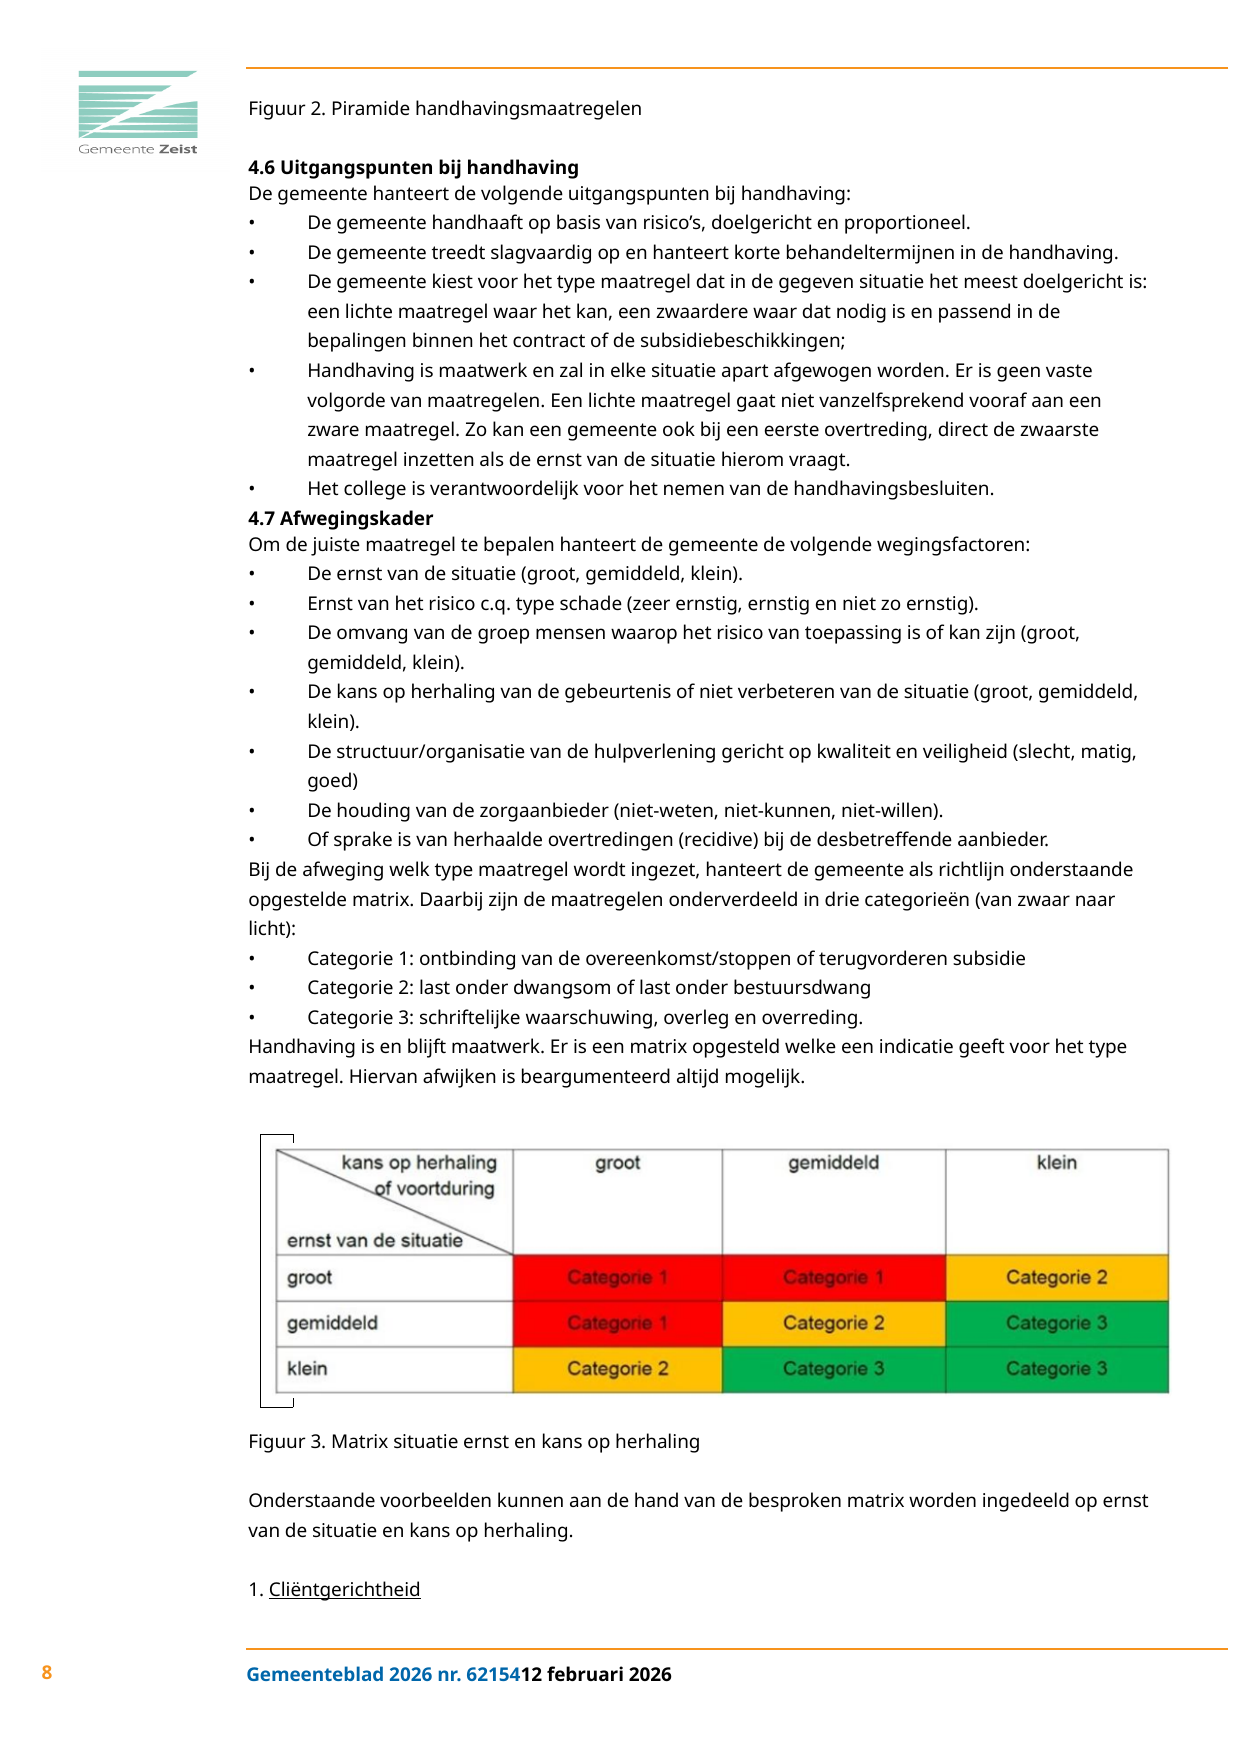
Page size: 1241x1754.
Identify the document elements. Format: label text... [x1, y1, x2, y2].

list Het college is verantwoordelijk voor het nemen van de handhavingsbesluiten. [248, 476, 1152, 501]
list Categorie 1: ontbinding van de overeenkomst/stoppen of terugvorderen subsidie [248, 945, 1152, 971]
text Bij de afweging welk type maatregel wordt ingezet, hanteert de gemeente als richtlijn onderstaande opgestelde matrix. Daarbij zijn de maatregelen onderverdeeld in drie categorieën (van zwaar naar licht): [248, 856, 1152, 941]
text Handhaving is en blijft maatwerk. Er is een matrix opgesteld welke een indicatie geeft voor het type maatregel. Hiervan afwijken is beargumenteerd altijd mogelijk. [248, 1034, 1152, 1089]
list De gemeente handhaaft op basis van risico’s, doelgericht en proportioneel. [248, 209, 1152, 235]
list Ernst van het risico c.q. type schade (zeer ernstig, ernstig en niet zo ernstig). [248, 590, 1152, 616]
list De kans op herhaling van de gebeurtenis of niet verbeteren van de situatie (groot, gemiddeld, klein). [248, 679, 1152, 734]
list Categorie 3: schriftelijke waarschuwing, overleg en overreding. [248, 1004, 1152, 1030]
list De ernst van de situatie (groot, gemiddeld, klein). [248, 560, 1152, 586]
text Om de juiste maatregel te bepalen hanteert de gemeente de volgende wegingsfactoren: [248, 531, 1152, 557]
picture [268, 1143, 1173, 1398]
list Handhaving is maatwerk en zal in elke situatie apart afgewogen worden. Er is geen vaste volgorde van maatregelen. Een lichte maatregel gaat niet vanzelfsprekend vooraf aan een zware maatregel. Zo kan een gemeente ook bij een eerste overtreding, direct de zwaarste maatregel inzetten als de ernst van de situatie hierom vraagt. [248, 357, 1152, 472]
list Categorie 2: last onder dwangsom of last onder bestuursdwang [248, 974, 1152, 1000]
text 1. Cliëntgerichtheid [248, 1576, 1152, 1602]
text De gemeente hanteert de volgende uitgangspunten bij handhaving: [248, 180, 1152, 205]
text Onderstaande voorbeelden kunnen aan de hand van de besproken matrix worden ingedeeld op ernst van de situatie en kans op herhaling. [248, 1487, 1152, 1543]
list De gemeente kiest voor het type maatregel dat in de gegeven situatie het meest doelgericht is: een lichte maatregel waar het kan, een zwaardere waar dat nodig is en passend in de bepalingen binnen het contract of de subsidiebeschikkingen; [248, 268, 1152, 353]
list De gemeente treedt slagvaardig op en hanteert korte behandeltermijnen in de handhaving. [248, 239, 1152, 264]
list Of sprake is van herhaalde overtredingen (recidive) bij de desbetreffende aanbieder. [248, 827, 1152, 852]
text 4.6 Uitgangspunten bij handhaving [248, 154, 1152, 180]
text Figuur 3. Matrix situatie ernst en kans op herhaling [248, 1428, 1152, 1454]
text 4.7 Afwegingskader [248, 505, 1152, 531]
list De structuur/organisatie van de hulpverlening gericht op kwaliteit en veiligheid (slecht, matig, goed) [248, 738, 1152, 793]
list De houding van de zorgaanbieder (niet-weten, niet-kunnen, niet-willen). [248, 797, 1152, 823]
list De omvang van de groep mensen waarop het risico van toepassing is of kan zijn (groot, gemiddeld, klein). [248, 619, 1152, 675]
picture [41, 47, 231, 172]
text Figuur 2. Piramide handhavingsmaatregelen [248, 95, 1152, 121]
